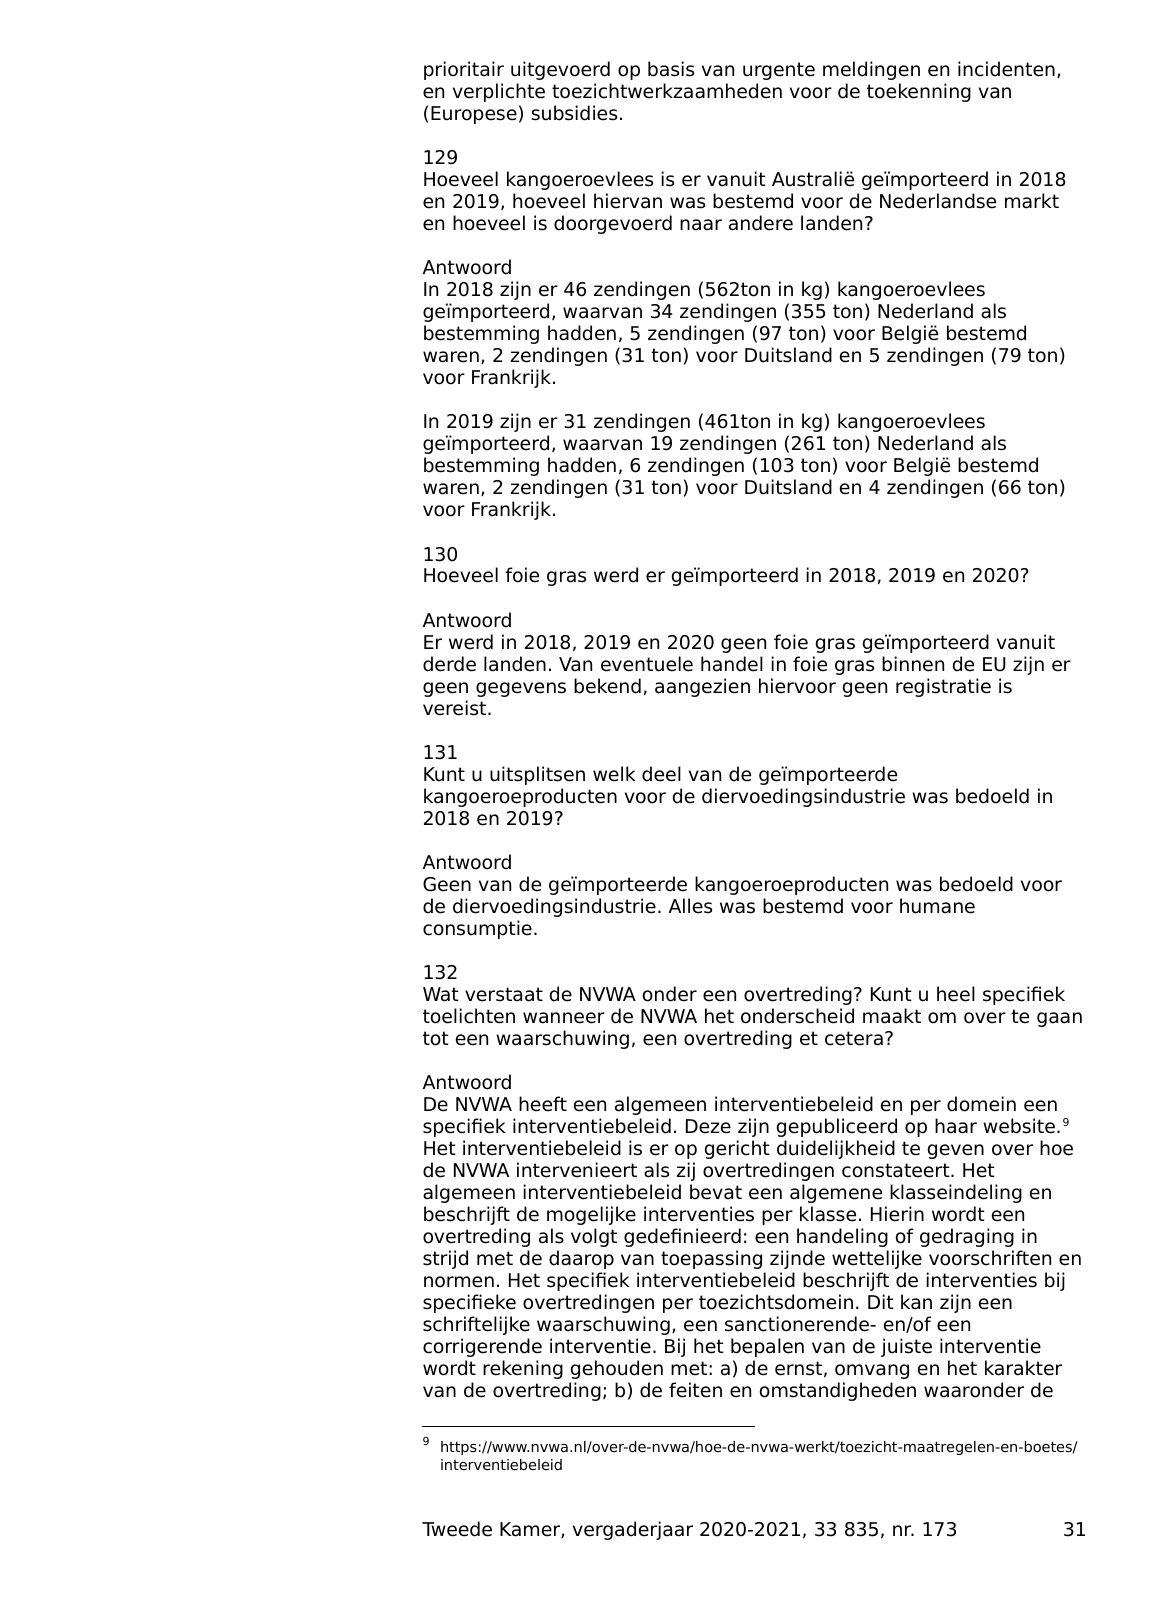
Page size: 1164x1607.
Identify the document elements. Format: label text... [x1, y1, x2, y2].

text Hoeveel kangoeroevlees is er vanuit Australië geïmporteerd in 2018 en 2019, hoeveel hiervan was bestemd voor de Nederlandse markt en hoeveel is doorgevoerd naar andere landen? [422, 169, 1087, 235]
text De NVWA heeft een algemeen interventiebeleid en per domein een specifiek interventiebeleid. Deze zijn gepubliceerd op haar website. Het interventiebeleid is er op gericht duidelijkheid te geven over hoe de NVWA intervenieert als zij overtredingen constateert. Het algemeen interventiebeleid bevat een algemene klasseindeling en beschrijft de mogelijke interventies per klasse. Hierin wordt een overtreding als volgt gedefinieerd: een handeling of gedraging in strijd met de daarop van toepassing zijnde wettelijke voorschriften en normen. Het specifiek interventiebeleid beschrijft de interventies bij specifieke overtredingen per toezichtsdomein. Dit kan zijn een schriftelijke waarschuwing, een sanctionerende- en/of een corrigerende interventie. Bij het bepalen van de juiste interventie wordt rekening gehouden met: a) de ernst, omvang en het karakter van de overtreding; b) de feiten en omstandigheden waaronder de [422, 1094, 1087, 1402]
text In 2019 zijn er 31 zendingen (461ton in kg) kangoeroevlees geïmporteerd, waarvan 19 zendingen (261 ton) Nederland als bestemming hadden, 6 zendingen (103 ton) voor België bestemd waren, 2 zendingen (31 ton) voor Duitsland en 4 zendingen (66 ton) voor Frankrijk. [422, 411, 1087, 521]
text https://www.nvwa.nl/over-de-nvwa/hoe-de-nvwa-werkt/toezicht-maatregelen-en-boetes/interventiebeleid [422, 1435, 1087, 1474]
text 132 [422, 962, 1087, 984]
text Antwoord [422, 257, 1087, 279]
text 131 [422, 742, 1087, 764]
text 129 [422, 147, 1087, 169]
text Antwoord [422, 1072, 1087, 1094]
text In 2018 zijn er 46 zendingen (562ton in kg) kangoeroevlees geïmporteerd, waarvan 34 zendingen (355 ton) Nederland als bestemming hadden, 5 zendingen (97 ton) voor België bestemd waren, 2 zendingen (31 ton) voor Duitsland en 5 zendingen (79 ton) voor Frankrijk. [422, 279, 1087, 389]
text Antwoord [422, 852, 1087, 874]
text Geen van de geïmporteerde kangoeroeproducten was bedoeld voor de diervoedingsindustrie. Alles was bestemd voor humane consumptie. [422, 874, 1087, 940]
text prioritair uitgevoerd op basis van urgente meldingen en incidenten, en verplichte toezichtwerkzaamheden voor de toekenning van (Europese) subsidies. [422, 59, 1087, 125]
text 130 [422, 543, 1087, 565]
text Kunt u uitsplitsen welk deel van de geïmporteerde kangoeroeproducten voor de diervoedingsindustrie was bedoeld in 2018 en 2019? [422, 764, 1087, 829]
text Er werd in 2018, 2019 en 2020 geen foie gras geïmporteerd vanuit derde landen. Van eventuele handel in foie gras binnen de EU zijn er geen gegevens bekend, aangezien hiervoor geen registratie is vereist. [422, 632, 1087, 719]
text Wat verstaat de NVWA onder een overtreding? Kunt u heel specifiek toelichten wanneer de NVWA het onderscheid maakt om over te gaan tot een waarschuwing, een overtreding et cetera? [422, 984, 1087, 1050]
text Antwoord [422, 609, 1087, 632]
text Hoeveel foie gras werd er geïmporteerd in 2018, 2019 en 2020? [422, 565, 1087, 587]
